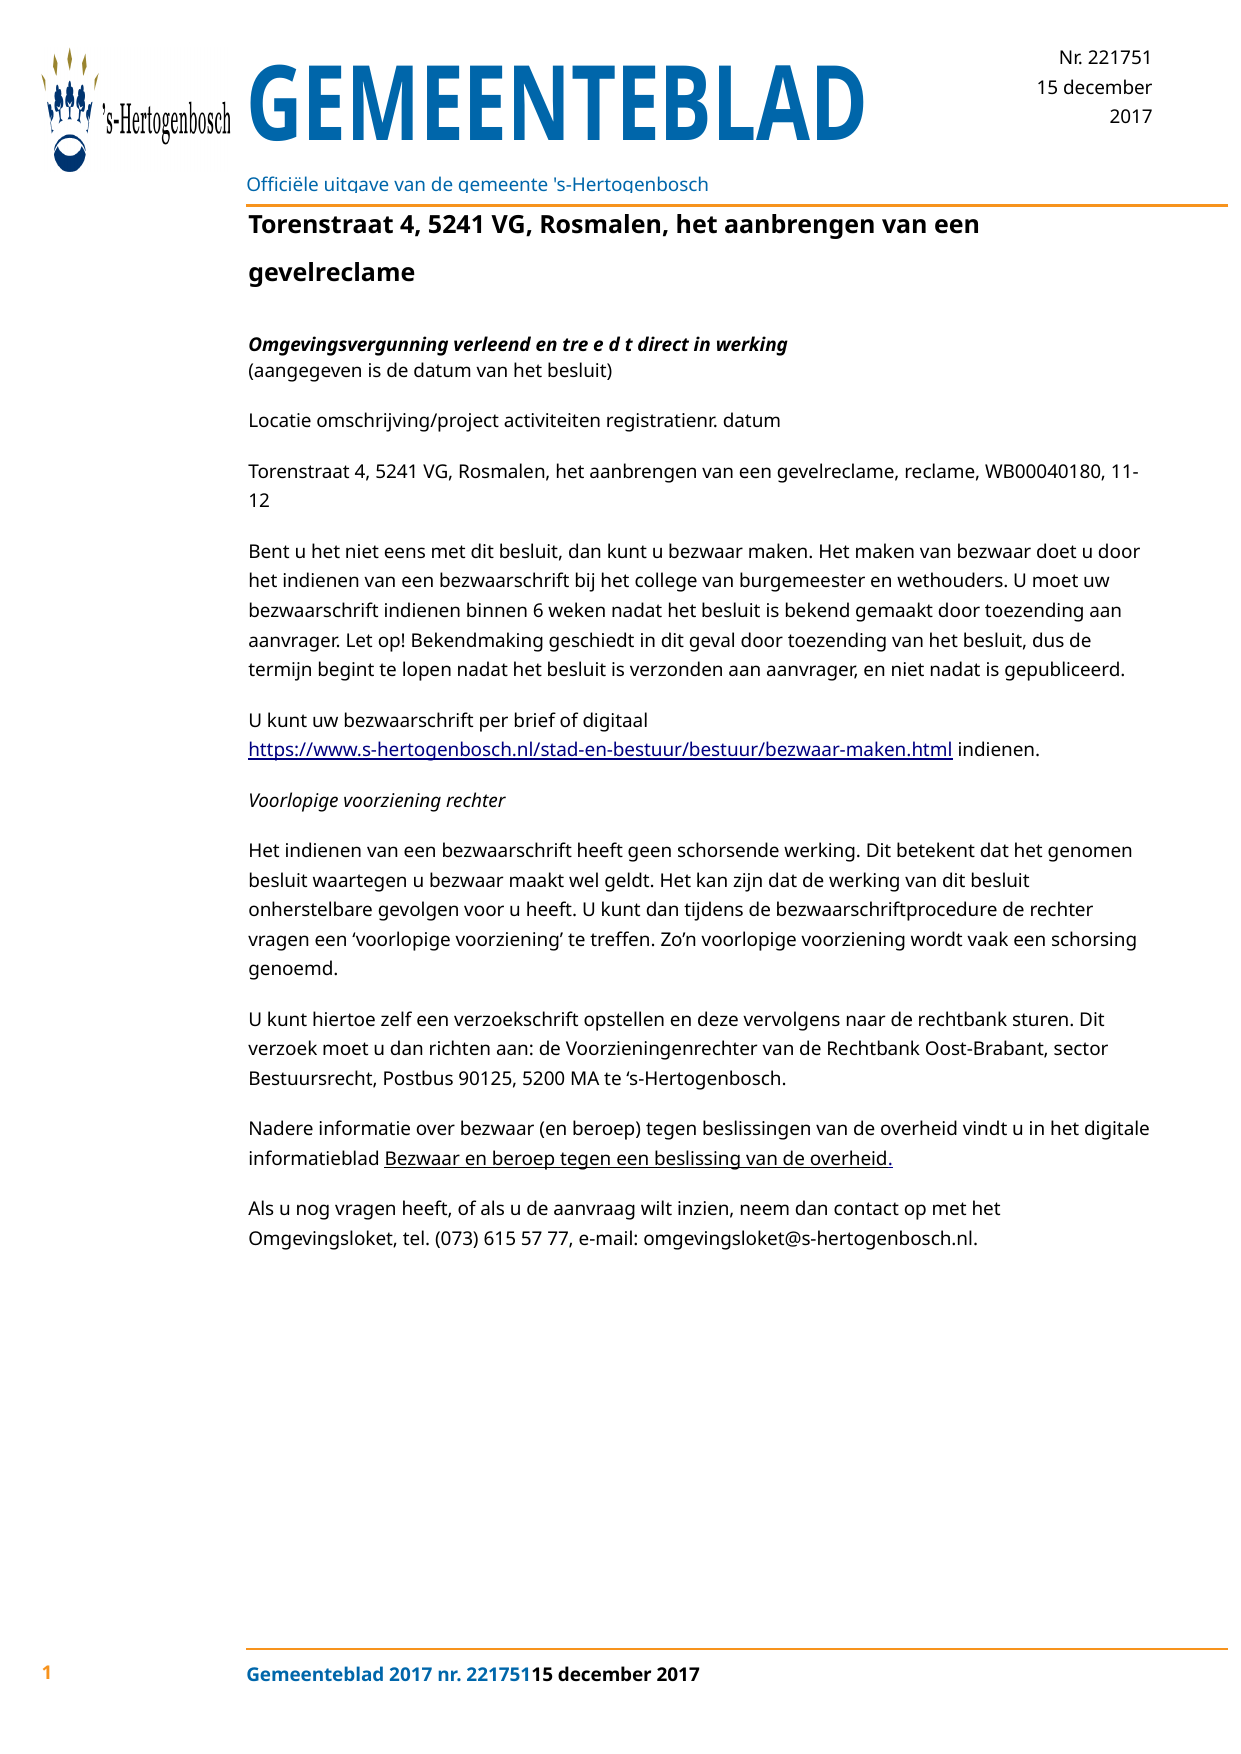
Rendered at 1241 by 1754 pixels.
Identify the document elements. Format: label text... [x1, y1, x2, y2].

text Als u nog vragen heeft, of als u de aanvraag wilt inzien, neem dan contact op met het Omgevingsloket, tel. (073) 615 57 77, e-mail: omgevingsloket@s-hertogenbosch.nl. [248, 1196, 1152, 1251]
text Nadere informatie over bezwaar (en beroep) tegen beslissingen van de overheid vindt u in het digitale informatieblad Bezwaar en beroep tegen een beslissing van de overheid. [248, 1116, 1152, 1171]
text Torenstraat 4, 5241 VG, Rosmalen, het aanbrengen van een gevelreclame [248, 207, 1152, 288]
text Voorlopige voorziening rechter [248, 787, 1152, 812]
text Het indienen van een bezwaarschrift heeft geen schorsende werking. Dit betekent dat het genomen besluit waartegen u bezwaar maakt wel geldt. Het kan zijn dat de werking van dit besluit onherstelbare gevolgen voor u heeft. U kunt dan tijdens de bezwaarschriftprocedure de rechter vragen een ‘voorlopige voorziening’ te treffen. Zo’n voorlopige voorziening wordt vaak een schorsing genoemd. [248, 837, 1152, 981]
picture [41, 47, 231, 172]
text Torenstraat 4, 5241 VG, Rosmalen, het aanbrengen van een gevelreclame, reclame, WB00040180, 11-12 [248, 458, 1152, 513]
text Bent u het niet eens met dit besluit, dan kunt u bezwaar maken. Het maken van bezwaar doet u door het indienen van een bezwaarschrift bij het college van burgemeester en wethouders. U moet uw bezwaarschrift indienen binnen 6 weken nadat het besluit is bekend gemaakt door toezending aan aanvrager. Let op! Bekendmaking geschiedt in dit geval door toezending van het besluit, dus de termijn begint te lopen nadat het besluit is verzonden aan aanvrager, en niet nadat is gepubliceerd. [248, 538, 1152, 682]
text U kunt hiertoe zelf een verzoekschrift opstellen en deze vervolgens naar de rechtbank sturen. Dit verzoek moet u dan richten aan: de Voorzieningenrechter van de Rechtbank Oost-Brabant, sector Bestuursrecht, Postbus 90125, 5200 MA te ‘s-Hertogenbosch. [248, 1006, 1152, 1091]
text U kunt uw bezwaarschrift per brief of digitaal https://www.s-hertogenbosch.nl/stad-en-bestuur/bestuur/bezwaar-maken.html indienen. [248, 707, 1152, 762]
text Omgevingsvergunning verleend en tre e d t direct in werking [248, 331, 1152, 357]
text (aangegeven is de datum van het besluit) [248, 357, 1152, 383]
text Locatie omschrijving/project activiteiten registratienr. datum [248, 408, 1152, 433]
